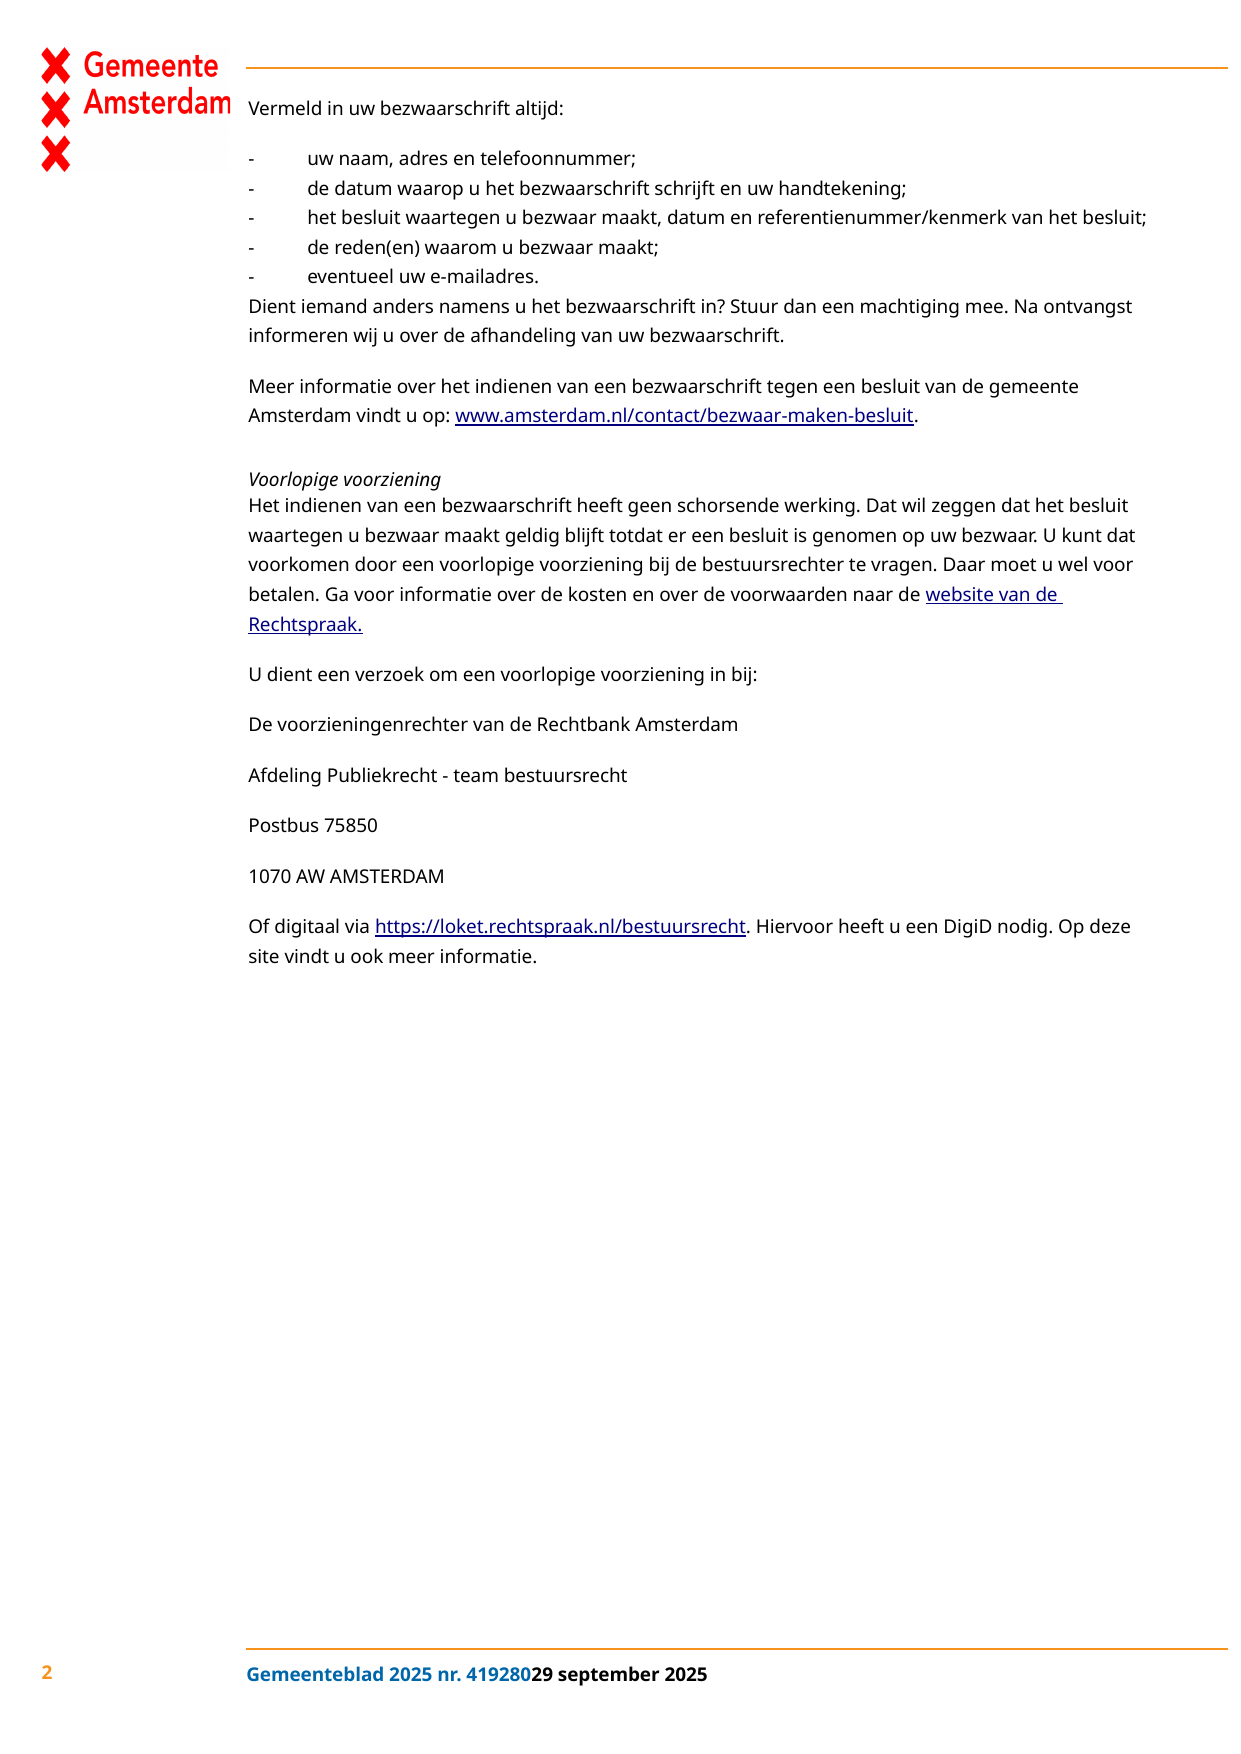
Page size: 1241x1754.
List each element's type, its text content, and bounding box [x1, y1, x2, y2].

list het besluit waartegen u bezwaar maakt, datum en referentienummer/kenmerk van het besluit; [248, 204, 1152, 230]
text U dient een verzoek om een voorlopige voorziening in bij: [248, 661, 1152, 687]
text Afdeling Publiekrecht - team bestuursrecht [248, 762, 1152, 788]
list de reden(en) waarom u bezwaar maakt; [248, 234, 1152, 260]
text Postbus 75850 [248, 812, 1152, 838]
text Meer informatie over het indienen van een bezwaarschrift tegen een besluit van de gemeente Amsterdam vindt u op: www.amsterdam.nl/contact/bezwaar-maken-besluit. [248, 373, 1152, 428]
list de datum waarop u het bezwaarschrift schrijft en uw handtekening; [248, 175, 1152, 201]
text De voorzieningenrechter van de Rechtbank Amsterdam [248, 712, 1152, 737]
text Dient iemand anders namens u het bezwaarschrift in? Stuur dan een machtiging mee. Na ontvangst informeren wij u over de afhandeling van uw bezwaarschrift. [248, 293, 1152, 348]
text Voorlopige voorziening [248, 467, 1152, 492]
picture [41, 47, 231, 172]
list uw naam, adres en telefoonnummer; [248, 145, 1152, 171]
list eventueel uw e-mailadres. [248, 263, 1152, 289]
text Het indienen van een bezwaarschrift heeft geen schorsende werking. Dat wil zeggen dat het besluit waartegen u bezwaar maakt geldig blijft totdat er een besluit is genomen op uw bezwaar. U kunt dat voorkomen door een voorlopige voorziening bij de bestuursrechter te vragen. Daar moet u wel voor betalen. Ga voor informatie over de kosten en over de voorwaarden naar de website van de Rechtspraak. [248, 492, 1152, 636]
text Of digitaal via https://loket.rechtspraak.nl/bestuursrecht. Hiervoor heeft u een DigiD nodig. Op deze site vindt u ook meer informatie. [248, 913, 1152, 968]
text 1070 AW AMSTERDAM [248, 863, 1152, 888]
text Vermeld in uw bezwaarschrift altijd: [248, 95, 1152, 121]
